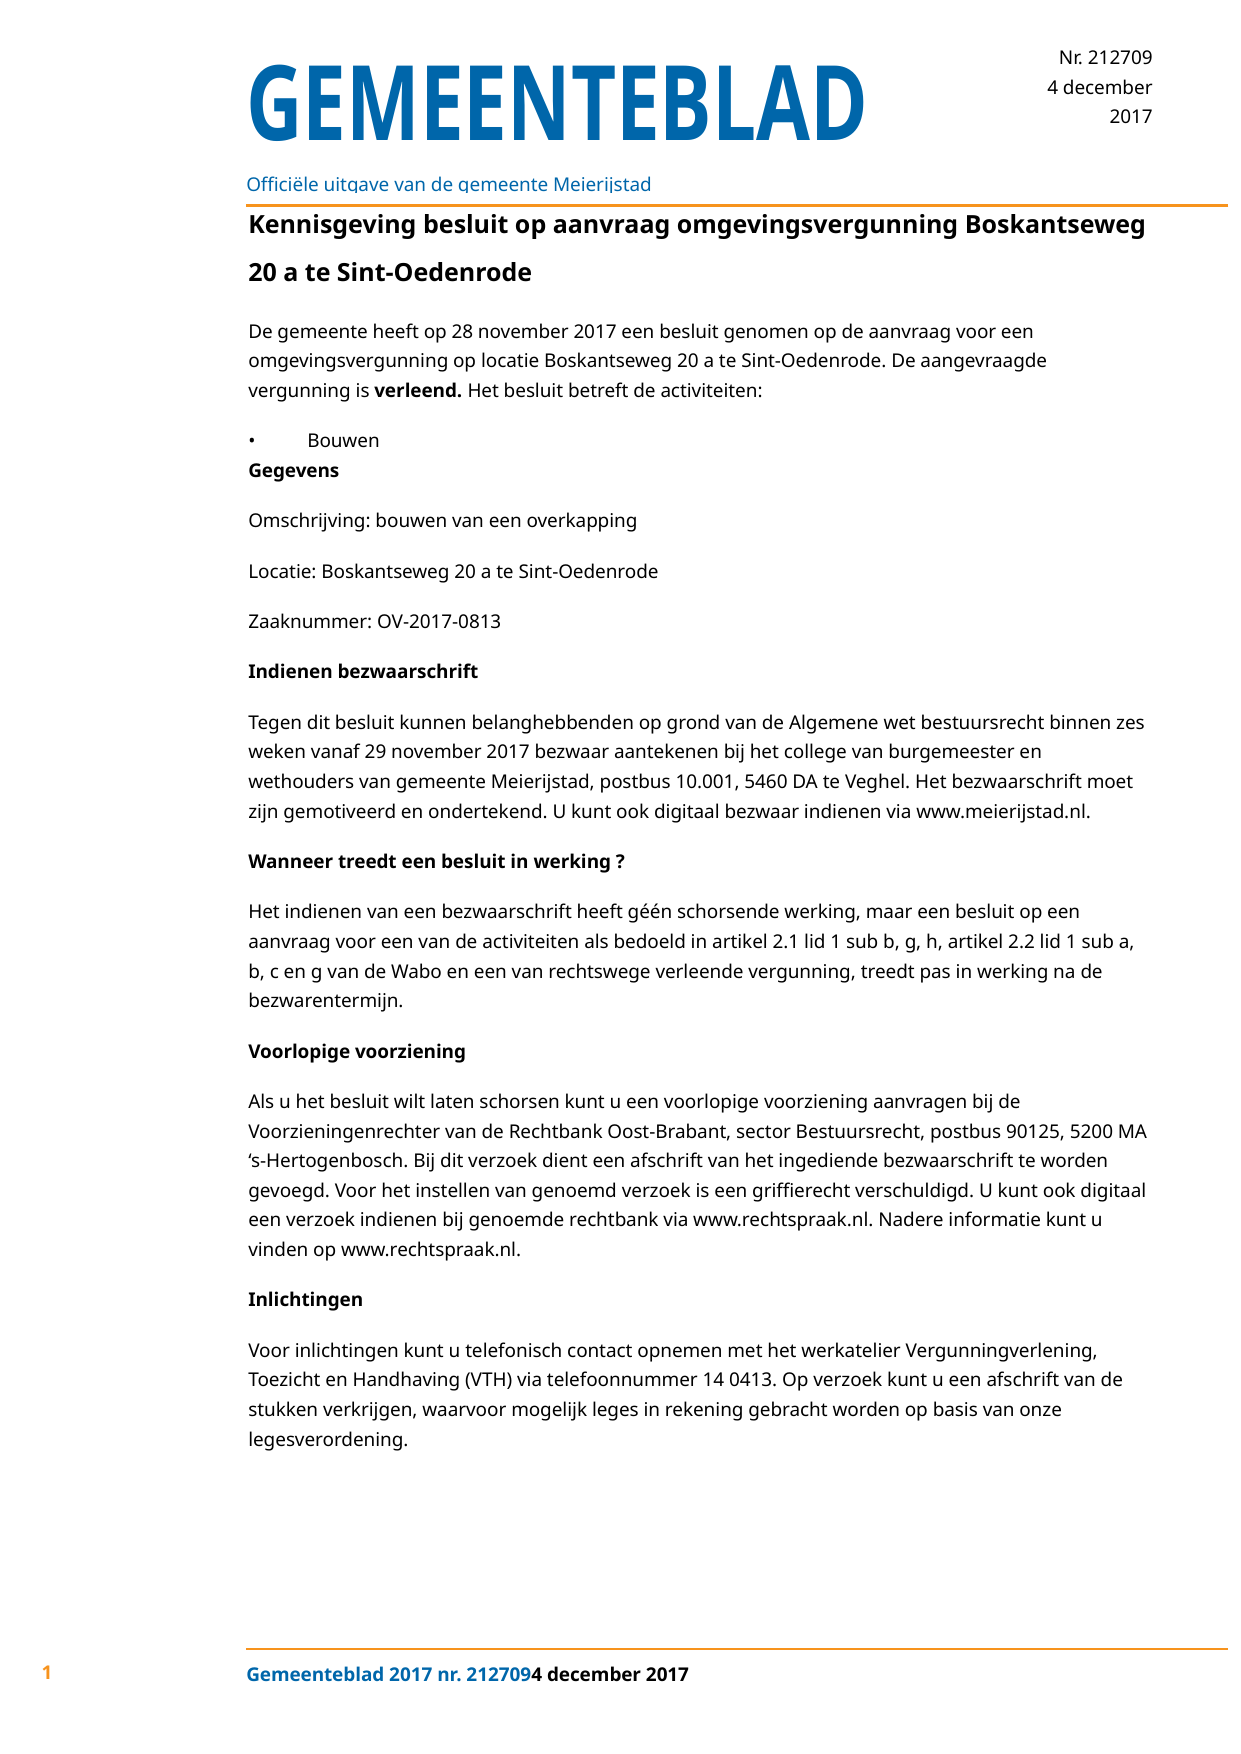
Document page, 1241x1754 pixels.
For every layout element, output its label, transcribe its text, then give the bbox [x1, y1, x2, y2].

text Kennisgeving besluit op aanvraag omgevingsvergunning Boskantseweg 20 a te Sint-Oedenrode [248, 207, 1152, 288]
text Wanneer treedt een besluit in werking ? [248, 848, 1152, 874]
text Gegevens [248, 457, 1152, 483]
text Inlichtingen [248, 1287, 1152, 1312]
text Voorlopige voorziening [248, 1038, 1152, 1064]
text Tegen dit besluit kunnen belanghebbenden op grond van de Algemene wet bestuursrecht binnen zes weken vanaf 29 november 2017 bezwaar aantekenen bij het college van burgemeester en wethouders van gemeente Meierijstad, postbus 10.001, 5460 DA te Veghel. Het bezwaarschrift moet zijn gemotiveerd en ondertekend. U kunt ook digitaal bezwaar indienen via www.meierijstad.nl. [248, 709, 1152, 824]
text Voor inlichtingen kunt u telefonisch contact opnemen met het werkatelier Vergunningverlening, Toezicht en Handhaving (VTH) via telefoonnummer 14 0413. Op verzoek kunt u een afschrift van de stukken verkrijgen, waarvoor mogelijk leges in rekening gebracht worden op basis van onze legesverordening. [248, 1337, 1152, 1452]
text Omschrijving: bouwen van een overkapping [248, 507, 1152, 533]
list Bouwen [248, 427, 1152, 453]
picture [41, 47, 231, 172]
text Locatie: Boskantseweg 20 a te Sint-Oedenrode [248, 558, 1152, 584]
text Als u het besluit wilt laten schorsen kunt u een voorlopige voorziening aanvragen bij de Voorzieningenrechter van de Rechtbank Oost-Brabant, sector Bestuursrecht, postbus 90125, 5200 MA ‘s-Hertogenbosch. Bij dit verzoek dient een afschrift van het ingediende bezwaarschrift te worden gevoegd. Voor het instellen van genoemd verzoek is een griffierecht verschuldigd. U kunt ook digitaal een verzoek indienen bij genoemde rechtbank via www.rechtspraak.nl. Nadere informatie kunt u vinden op www.rechtspraak.nl. [248, 1088, 1152, 1262]
text Het indienen van een bezwaarschrift heeft géén schorsende werking, maar een besluit op een aanvraag voor een van de activiteiten als bedoeld in artikel 2.1 lid 1 sub b, g, h, artikel 2.2 lid 1 sub a, b, c en g van de Wabo en een van rechtswege verleende vergunning, treedt pas in werking na de bezwarentermijn. [248, 899, 1152, 1013]
text Indienen bezwaarschrift [248, 659, 1152, 684]
text Zaaknummer: OV-2017-0813 [248, 608, 1152, 634]
text De gemeente heeft op 28 november 2017 een besluit genomen op de aanvraag voor een omgevingsvergunning op locatie Boskantseweg 20 a te Sint-Oedenrode. De aangevraagde vergunning is verleend. Het besluit betreft de activiteiten: [248, 318, 1152, 403]
